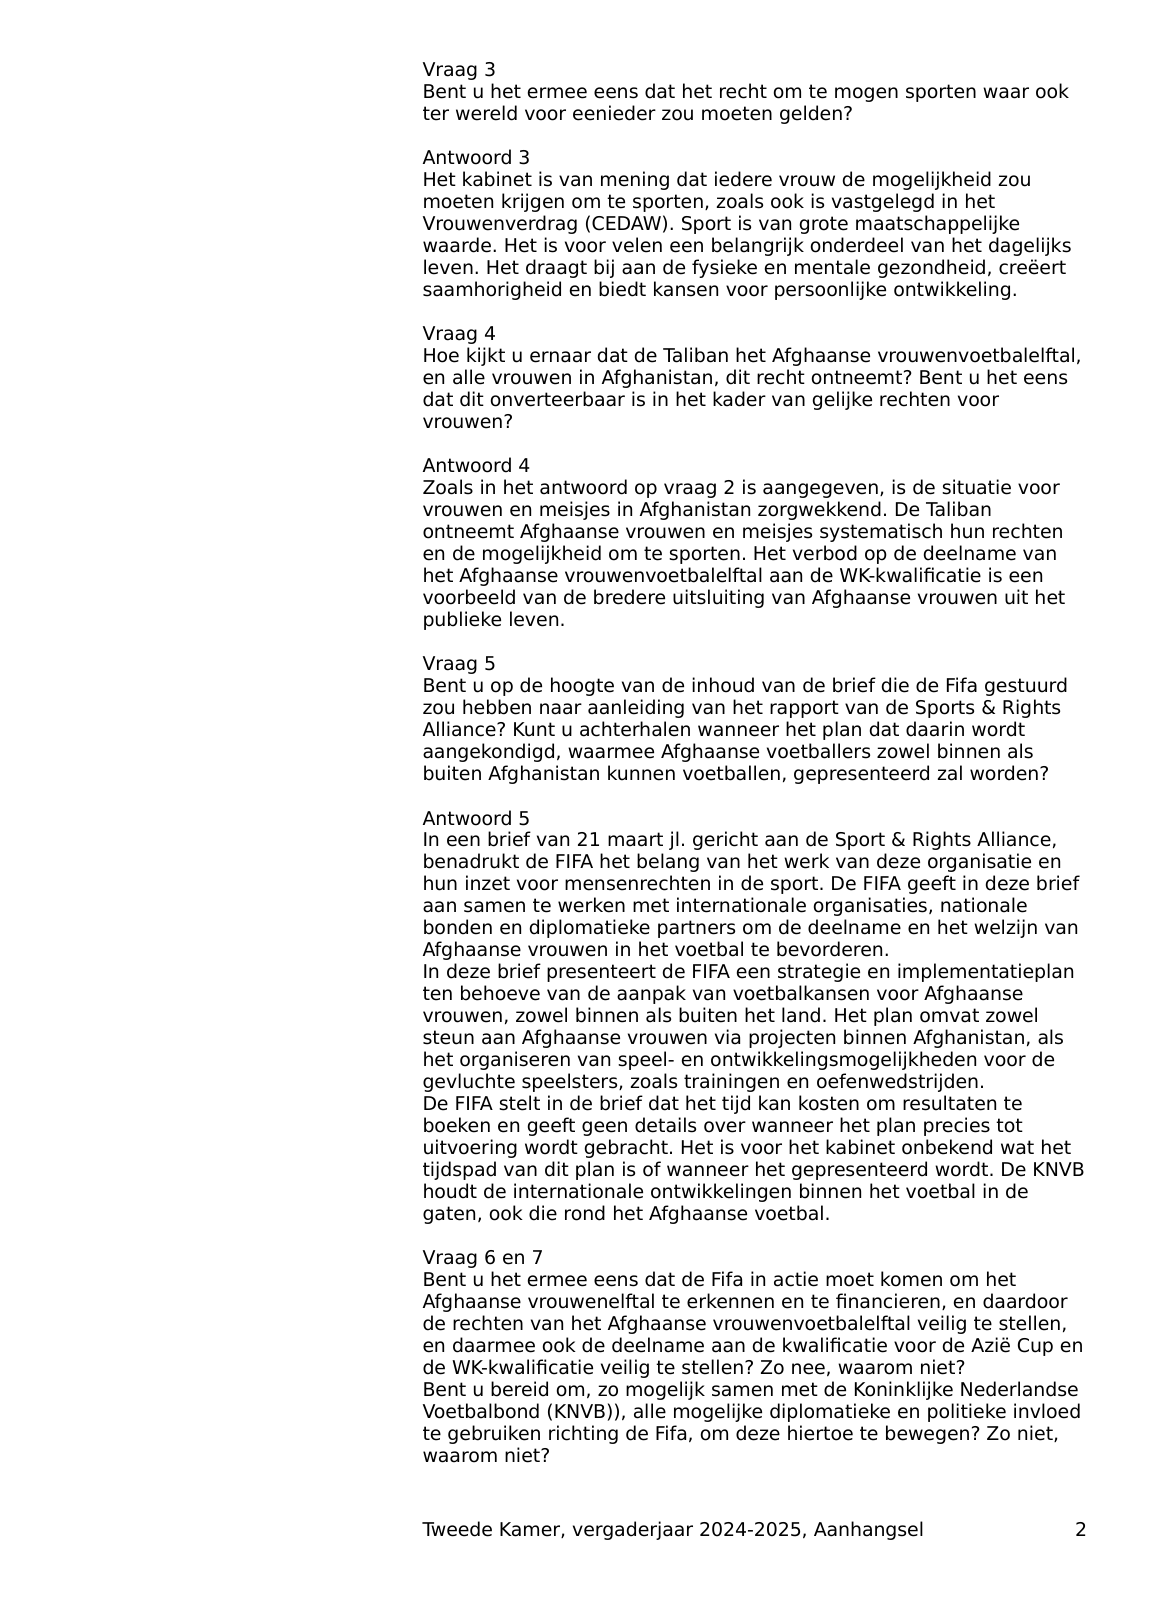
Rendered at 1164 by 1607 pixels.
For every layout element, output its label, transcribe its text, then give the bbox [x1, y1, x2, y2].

text Zoals in het antwoord op vraag 2 is aangegeven, is de situatie voor vrouwen en meisjes in Afghanistan zorgwekkend. De Taliban ontneemt Afghaanse vrouwen en meisjes systematisch hun rechten en de mogelijkheid om te sporten. Het verbod op de deelname van het Afghaanse vrouwenvoetbalelftal aan de WK-kwalificatie is een voorbeeld van de bredere uitsluiting van Afghaanse vrouwen uit het publieke leven. [422, 477, 1087, 631]
text Vraag 4 [422, 323, 1087, 345]
text Vraag 5 [422, 653, 1087, 675]
text Vraag 6 en 7 [422, 1247, 1087, 1269]
text Antwoord 3 [422, 147, 1087, 169]
text In deze brief presenteert de FIFA een strategie en implementatieplan ten behoeve van de aanpak van voetbalkansen voor Afghaanse vrouwen, zowel binnen als buiten het land. Het plan omvat zowel steun aan Afghaanse vrouwen via projecten binnen Afghanistan, als het organiseren van speel- en ontwikkelingsmogelijkheden voor de gevluchte speelsters, zoals trainingen en oefenwedstrijden. [422, 961, 1087, 1093]
text Bent u bereid om, zo mogelijk samen met de Koninklijke Nederlandse Voetbalbond (KNVB)), alle mogelijke diplomatieke en politieke invloed te gebruiken richting de Fifa, om deze hiertoe te bewegen? Zo niet, waarom niet? [422, 1379, 1087, 1467]
text Bent u het ermee eens dat de Fifa in actie moet komen om het Afghaanse vrouwenelftal te erkennen en te financieren, en daardoor de rechten van het Afghaanse vrouwenvoetbalelftal veilig te stellen, en daarmee ook de deelname aan de kwalificatie voor de Azië Cup en de WK-kwalificatie veilig te stellen? Zo nee, waarom niet? [422, 1269, 1087, 1379]
text Bent u het ermee eens dat het recht om te mogen sporten waar ook ter wereld voor eenieder zou moeten gelden? [422, 81, 1087, 125]
text Bent u op de hoogte van de inhoud van de brief die de Fifa gestuurd zou hebben naar aanleiding van het rapport van de Sports & Rights Alliance? Kunt u achterhalen wanneer het plan dat daarin wordt aangekondigd, waarmee Afghaanse voetballers zowel binnen als buiten Afghanistan kunnen voetballen, gepresenteerd zal worden? [422, 675, 1087, 785]
text Antwoord 4 [422, 455, 1087, 477]
text Antwoord 5 [422, 807, 1087, 829]
text Vraag 3 [422, 59, 1087, 81]
text De FIFA stelt in de brief dat het tijd kan kosten om resultaten te boeken en geeft geen details over wanneer het plan precies tot uitvoering wordt gebracht. Het is voor het kabinet onbekend wat het tijdspad van dit plan is of wanneer het gepresenteerd wordt. De KNVB houdt de internationale ontwikkelingen binnen het voetbal in de gaten, ook die rond het Afghaanse voetbal. [422, 1093, 1087, 1225]
text Hoe kijkt u ernaar dat de Taliban het Afghaanse vrouwenvoetbalelftal, en alle vrouwen in Afghanistan, dit recht ontneemt? Bent u het eens dat dit onverteerbaar is in het kader van gelijke rechten voor vrouwen? [422, 345, 1087, 433]
text In een brief van 21 maart jl. gericht aan de Sport & Rights Alliance, benadrukt de FIFA het belang van het werk van deze organisatie en hun inzet voor mensenrechten in de sport. De FIFA geeft in deze brief aan samen te werken met internationale organisaties, nationale bonden en diplomatieke partners om de deelname en het welzijn van Afghaanse vrouwen in het voetbal te bevorderen. [422, 829, 1087, 961]
text Het kabinet is van mening dat iedere vrouw de mogelijkheid zou moeten krijgen om te sporten, zoals ook is vastgelegd in het Vrouwenverdrag (CEDAW). Sport is van grote maatschappelijke waarde. Het is voor velen een belangrijk onderdeel van het dagelijks leven. Het draagt bij aan de fysieke en mentale gezondheid, creëert saamhorigheid en biedt kansen voor persoonlijke ontwikkeling. [422, 169, 1087, 301]
